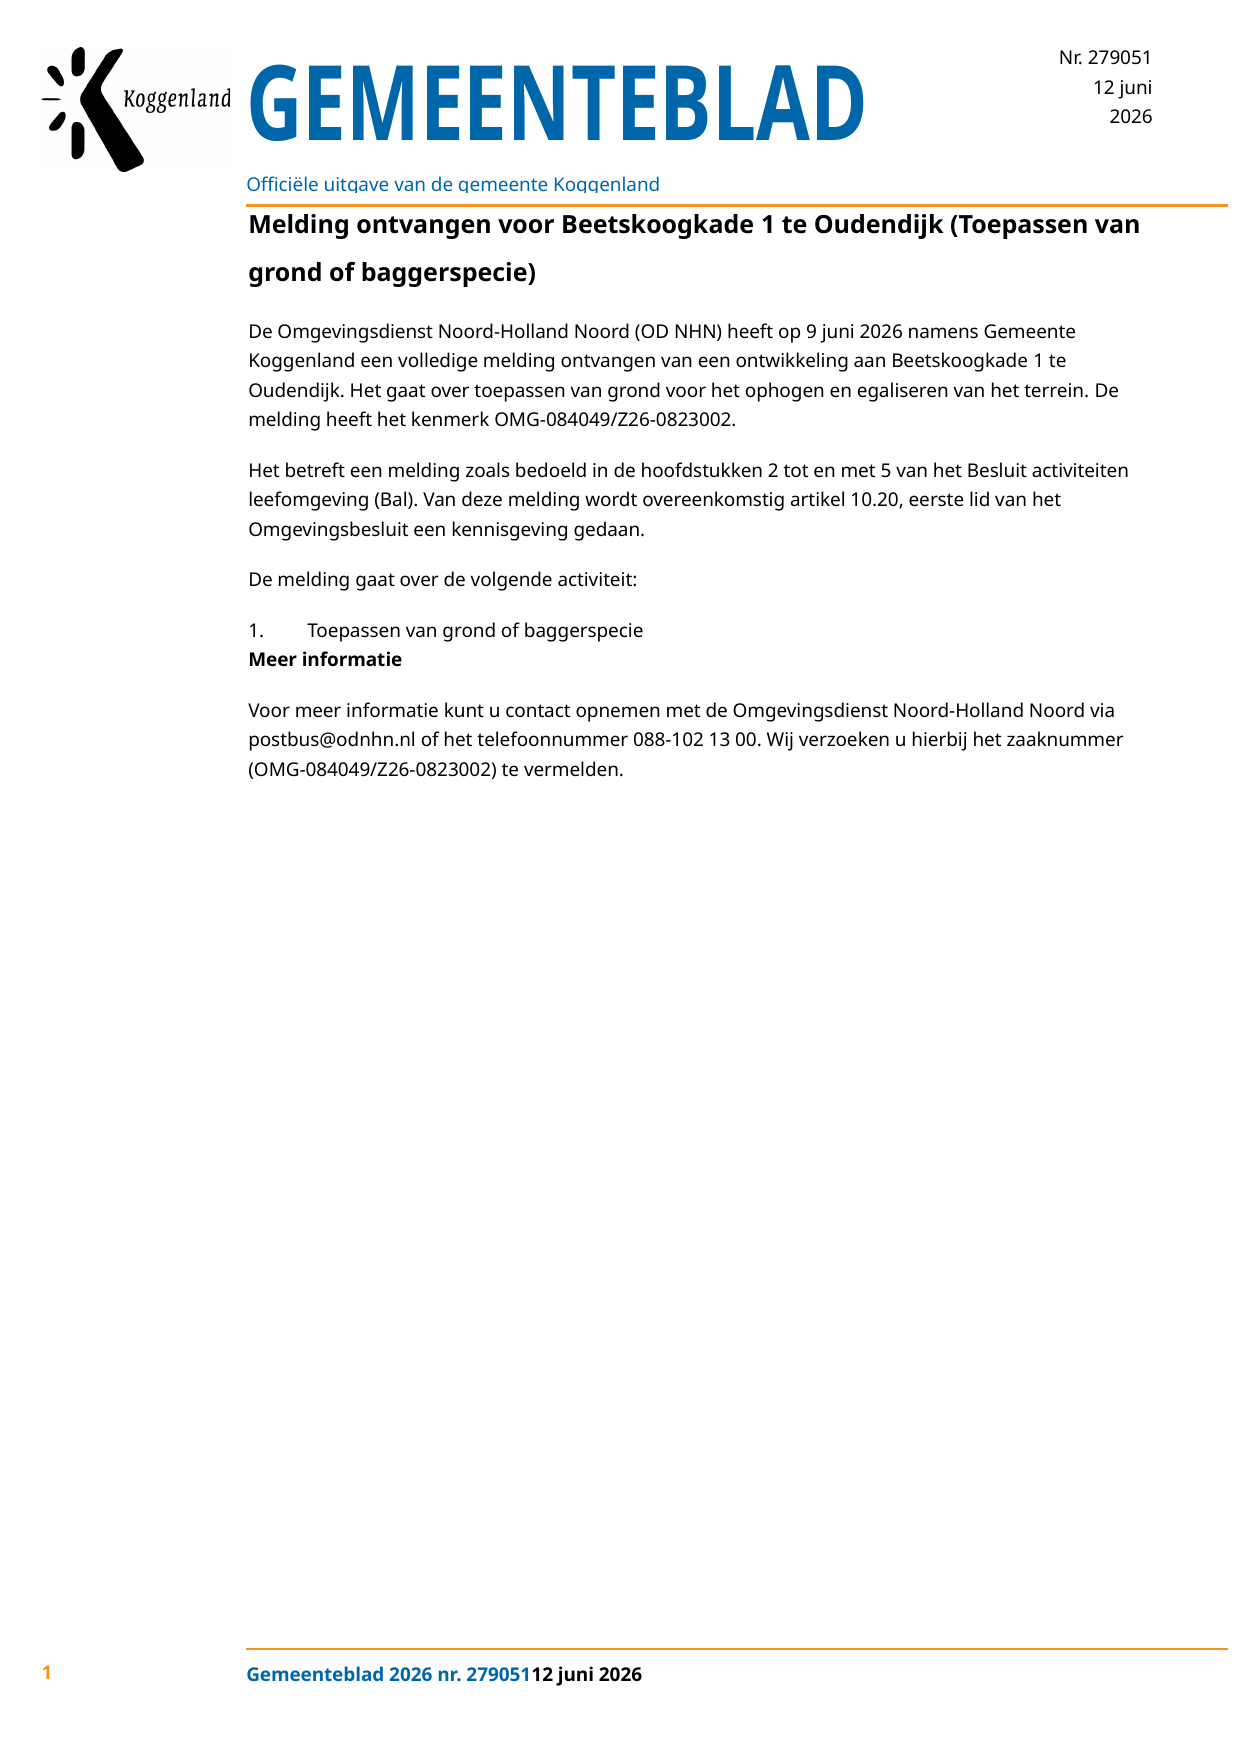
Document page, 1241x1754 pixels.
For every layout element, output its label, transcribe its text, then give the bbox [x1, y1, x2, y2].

list Toepassen van grond of baggerspecie [248, 617, 1152, 643]
text Melding ontvangen voor Beetskoogkade 1 te Oudendijk (Toepassen van grond of baggerspecie) [248, 207, 1152, 288]
text Voor meer informatie kunt u contact opnemen met de Omgevingsdienst Noord-Holland Noord via postbus@odnhn.nl of het telefoonnummer 088-102 13 00. Wij verzoeken u hierbij het zaaknummer (OMG-084049/Z26-0823002) te vermelden. [248, 697, 1152, 782]
text Het betreft een melding zoals bedoeld in de hoofdstukken 2 tot en met 5 van het Besluit activiteiten leefomgeving (Bal). Van deze melding wordt overeenkomstig artikel 10.20, eerste lid van het Omgevingsbesluit een kennisgeving gedaan. [248, 457, 1152, 542]
text Meer informatie [248, 647, 1152, 672]
text De melding gaat over de volgende activiteit: [248, 567, 1152, 592]
picture [41, 47, 231, 172]
text De Omgevingsdienst Noord-Holland Noord (OD NHN) heeft op 9 juni 2026 namens Gemeente Koggenland een volledige melding ontvangen van een ontwikkeling aan Beetskoogkade 1 te Oudendijk. Het gaat over toepassen van grond voor het ophogen en egaliseren van het terrein. De melding heeft het kenmerk OMG-084049/Z26-0823002. [248, 318, 1152, 432]
